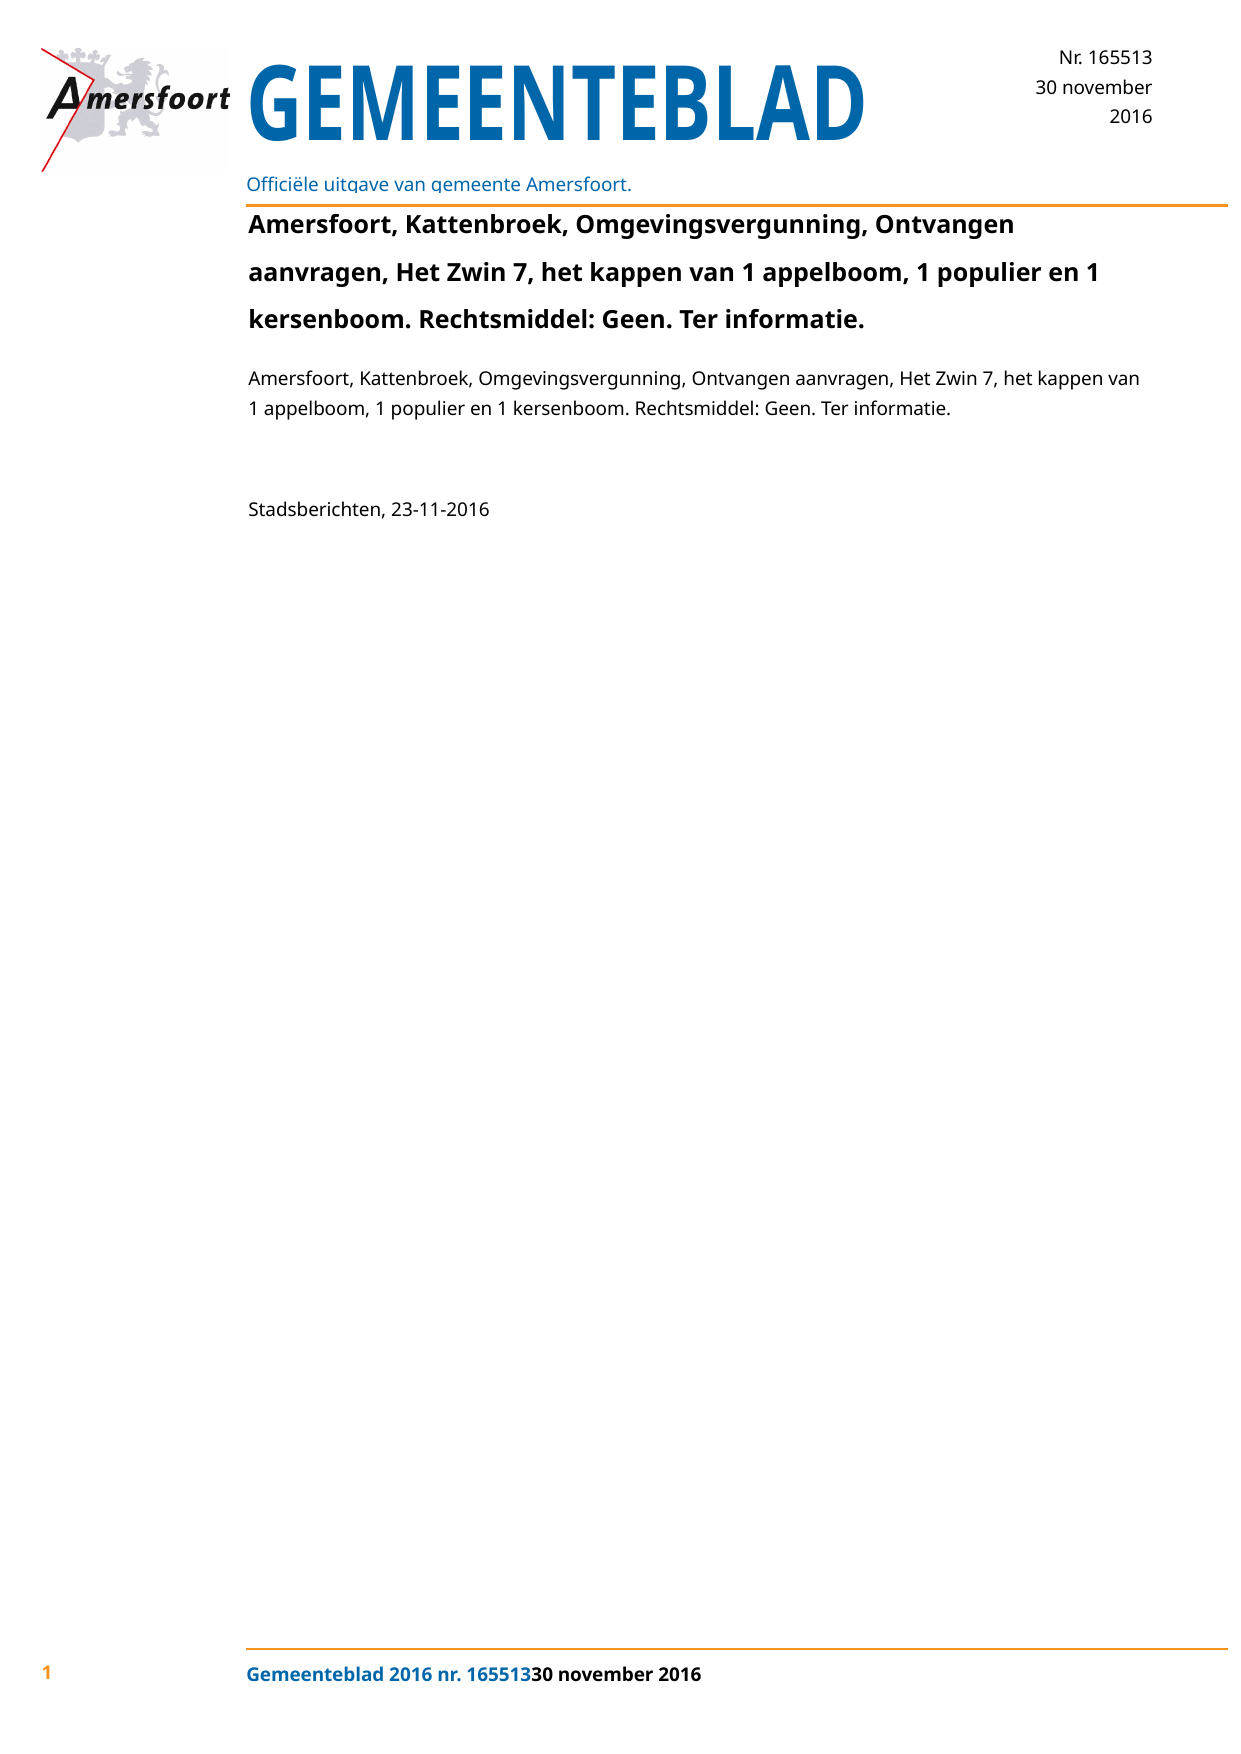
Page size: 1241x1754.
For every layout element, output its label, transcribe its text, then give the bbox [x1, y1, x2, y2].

text Amersfoort, Kattenbroek, Omgevingsvergunning, Ontvangen aanvragen, Het Zwin 7, het kappen van 1 appelboom, 1 populier en 1 kersenboom. Rechtsmiddel: Geen. Ter informatie. [248, 207, 1152, 336]
text Amersfoort, Kattenbroek, Omgevingsvergunning, Ontvangen aanvragen, Het Zwin 7, het kappen van 1 appelboom, 1 populier en 1 kersenboom. Rechtsmiddel: Geen. Ter informatie. [248, 366, 1152, 421]
text Stadsberichten, 23-11-2016 [248, 496, 1152, 522]
picture [41, 47, 231, 172]
